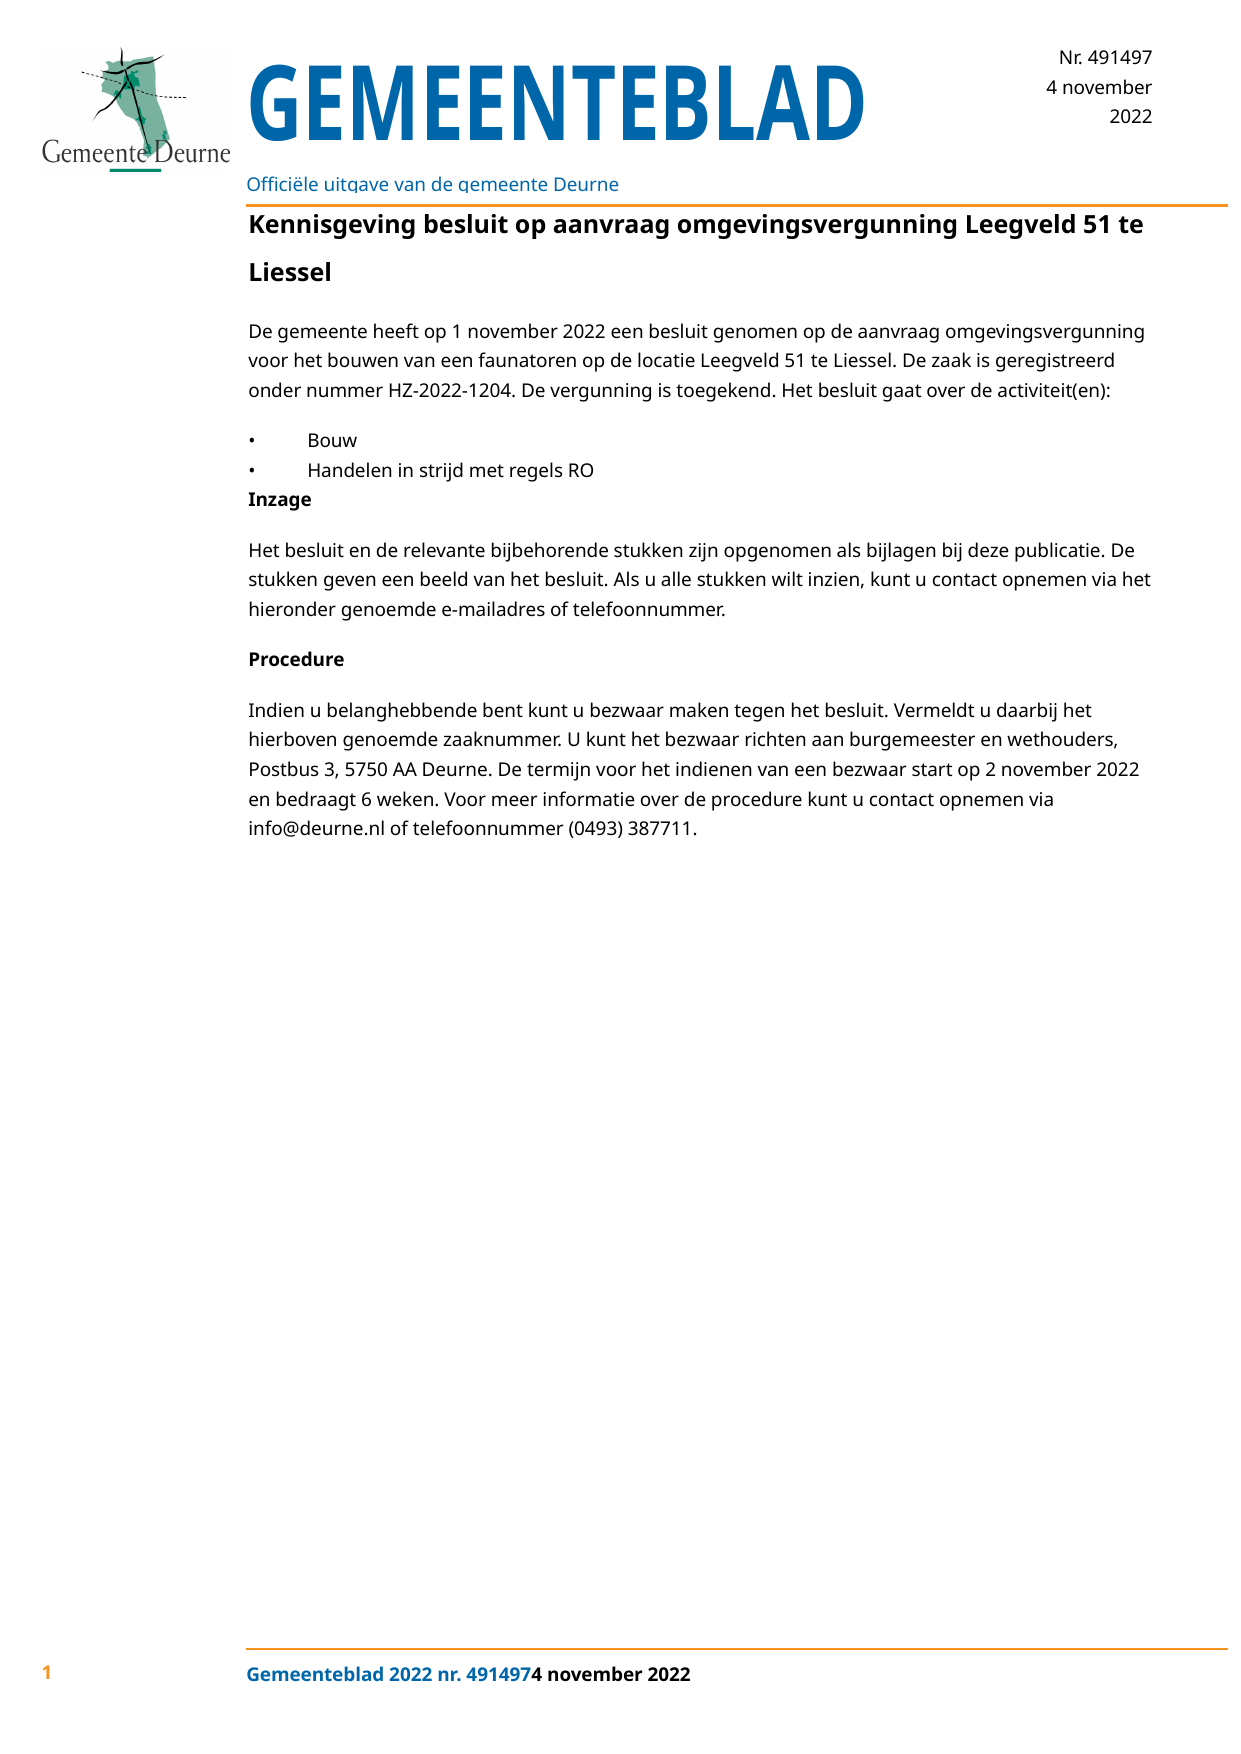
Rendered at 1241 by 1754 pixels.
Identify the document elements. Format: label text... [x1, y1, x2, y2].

text Inzage [248, 487, 1152, 512]
picture [41, 47, 231, 172]
text Kennisgeving besluit op aanvraag omgevingsvergunning Leegveld 51 te Liessel [248, 207, 1152, 288]
text Indien u belanghebbende bent kunt u bezwaar maken tegen het besluit. Vermeldt u daarbij het hierboven genoemde zaaknummer. U kunt het bezwaar richten aan burgemeester en wethouders, Postbus 3, 5750 AA Deurne. De termijn voor het indienen van een bezwaar start op 2 november 2022 en bedraagt 6 weken. Voor meer informatie over de procedure kunt u contact opnemen via info@deurne.nl of telefoonnummer (0493) 387711. [248, 697, 1152, 841]
text De gemeente heeft op 1 november 2022 een besluit genomen op de aanvraag omgevingsvergunning voor het bouwen van een faunatoren op de locatie Leegveld 51 te Liessel. De zaak is geregistreerd onder nummer HZ-2022-1204. De vergunning is toegekend. Het besluit gaat over de activiteit(en): [248, 318, 1152, 403]
list Handelen in strijd met regels RO [248, 457, 1152, 483]
text Procedure [248, 647, 1152, 672]
text Het besluit en de relevante bijbehorende stukken zijn opgenomen als bijlagen bij deze publicatie. De stukken geven een beeld van het besluit. Als u alle stukken wilt inzien, kunt u contact opnemen via het hieronder genoemde e-mailadres of telefoonnummer. [248, 537, 1152, 622]
list Bouw [248, 427, 1152, 453]
